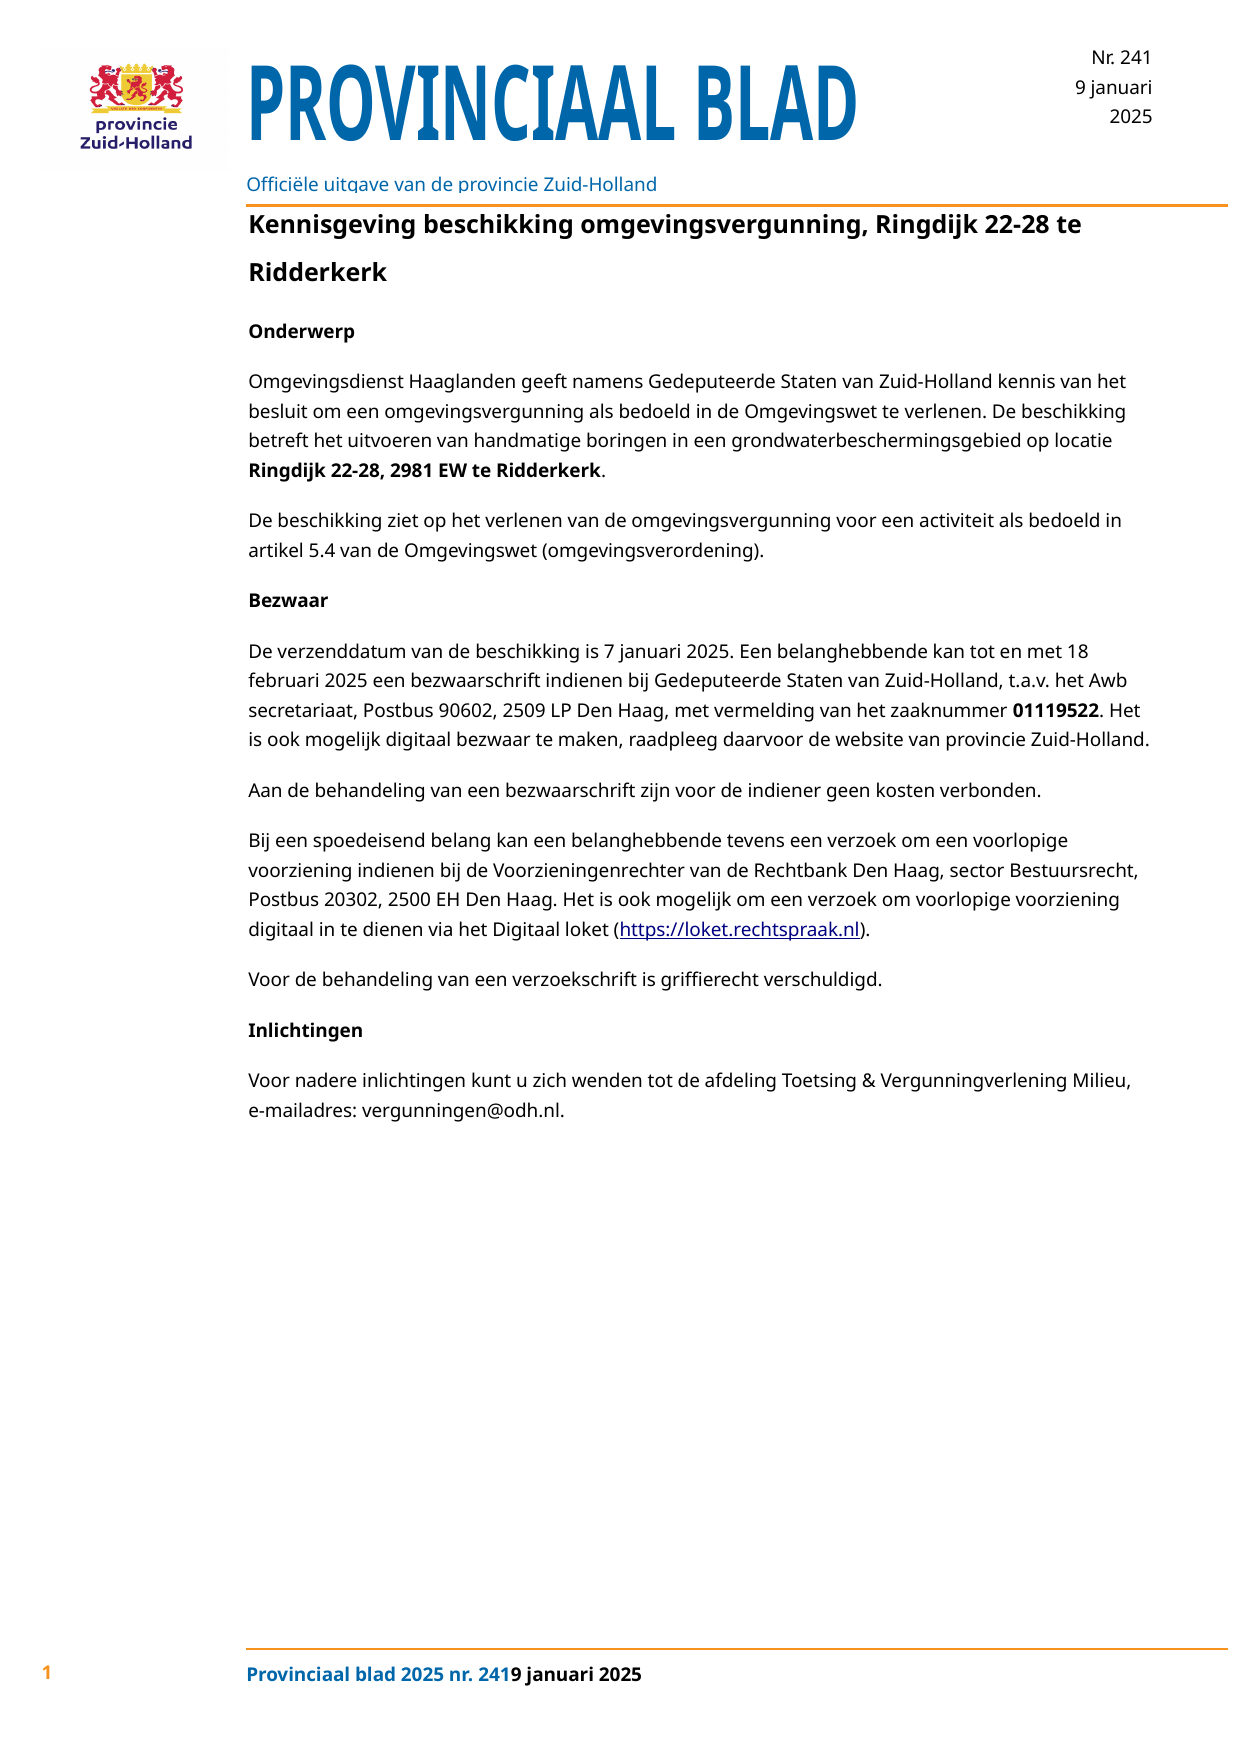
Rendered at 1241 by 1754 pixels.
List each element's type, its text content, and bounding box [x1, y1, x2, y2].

text Bezwaar [248, 587, 1152, 613]
text Bij een spoedeisend belang kan een belanghebbende tevens een verzoek om een voorlopige voorziening indienen bij de Voorzieningenrechter van de Rechtbank Den Haag, sector Bestuursrecht, Postbus 20302, 2500 EH Den Haag. Het is ook mogelijk om een verzoek om voorlopige voorziening digitaal in te dienen via het Digitaal loket (https://loket.rechtspraak.nl). [248, 827, 1152, 942]
text Inlichtingen [248, 1017, 1152, 1043]
text Aan de behandeling van een bezwaarschrift zijn voor de indiener geen kosten verbonden. [248, 777, 1152, 803]
text Kennisgeving beschikking omgevingsvergunning, Ringdijk 22-28 te Ridderkerk [248, 207, 1152, 288]
text Voor nadere inlichtingen kunt u zich wenden tot de afdeling Toetsing & Vergunningverlening Milieu, e-mailadres: vergunningen@odh.nl. [248, 1067, 1152, 1123]
text Omgevingsdienst Haaglanden geeft namens Gedeputeerde Staten van Zuid-Holland kennis van het besluit om een omgevingsvergunning als bedoeld in de Omgevingswet te verlenen. De beschikking betreft het uitvoeren van handmatige boringen in een grondwaterbeschermingsgebied op locatie Ringdijk 22-28, 2981 EW te Ridderkerk. [248, 368, 1152, 483]
text De beschikking ziet op het verlenen van de omgevingsvergunning voor een activiteit als bedoeld in artikel 5.4 van de Omgevingswet (omgevingsverordening). [248, 507, 1152, 563]
picture [41, 47, 231, 172]
text Voor de behandeling van een verzoekschrift is griffierecht verschuldigd. [248, 967, 1152, 992]
text Onderwerp [248, 318, 1152, 344]
text De verzenddatum van de beschikking is 7 januari 2025. Een belanghebbende kan tot en met 18 februari 2025 een bezwaarschrift indienen bij Gedeputeerde Staten van Zuid-Holland, t.a.v. het Awb secretariaat, Postbus 90602, 2509 LP Den Haag, met vermelding van het zaaknummer 01119522. Het is ook mogelijk digitaal bezwaar te maken, raadpleeg daarvoor de website van provincie Zuid-Holland. [248, 638, 1152, 752]
